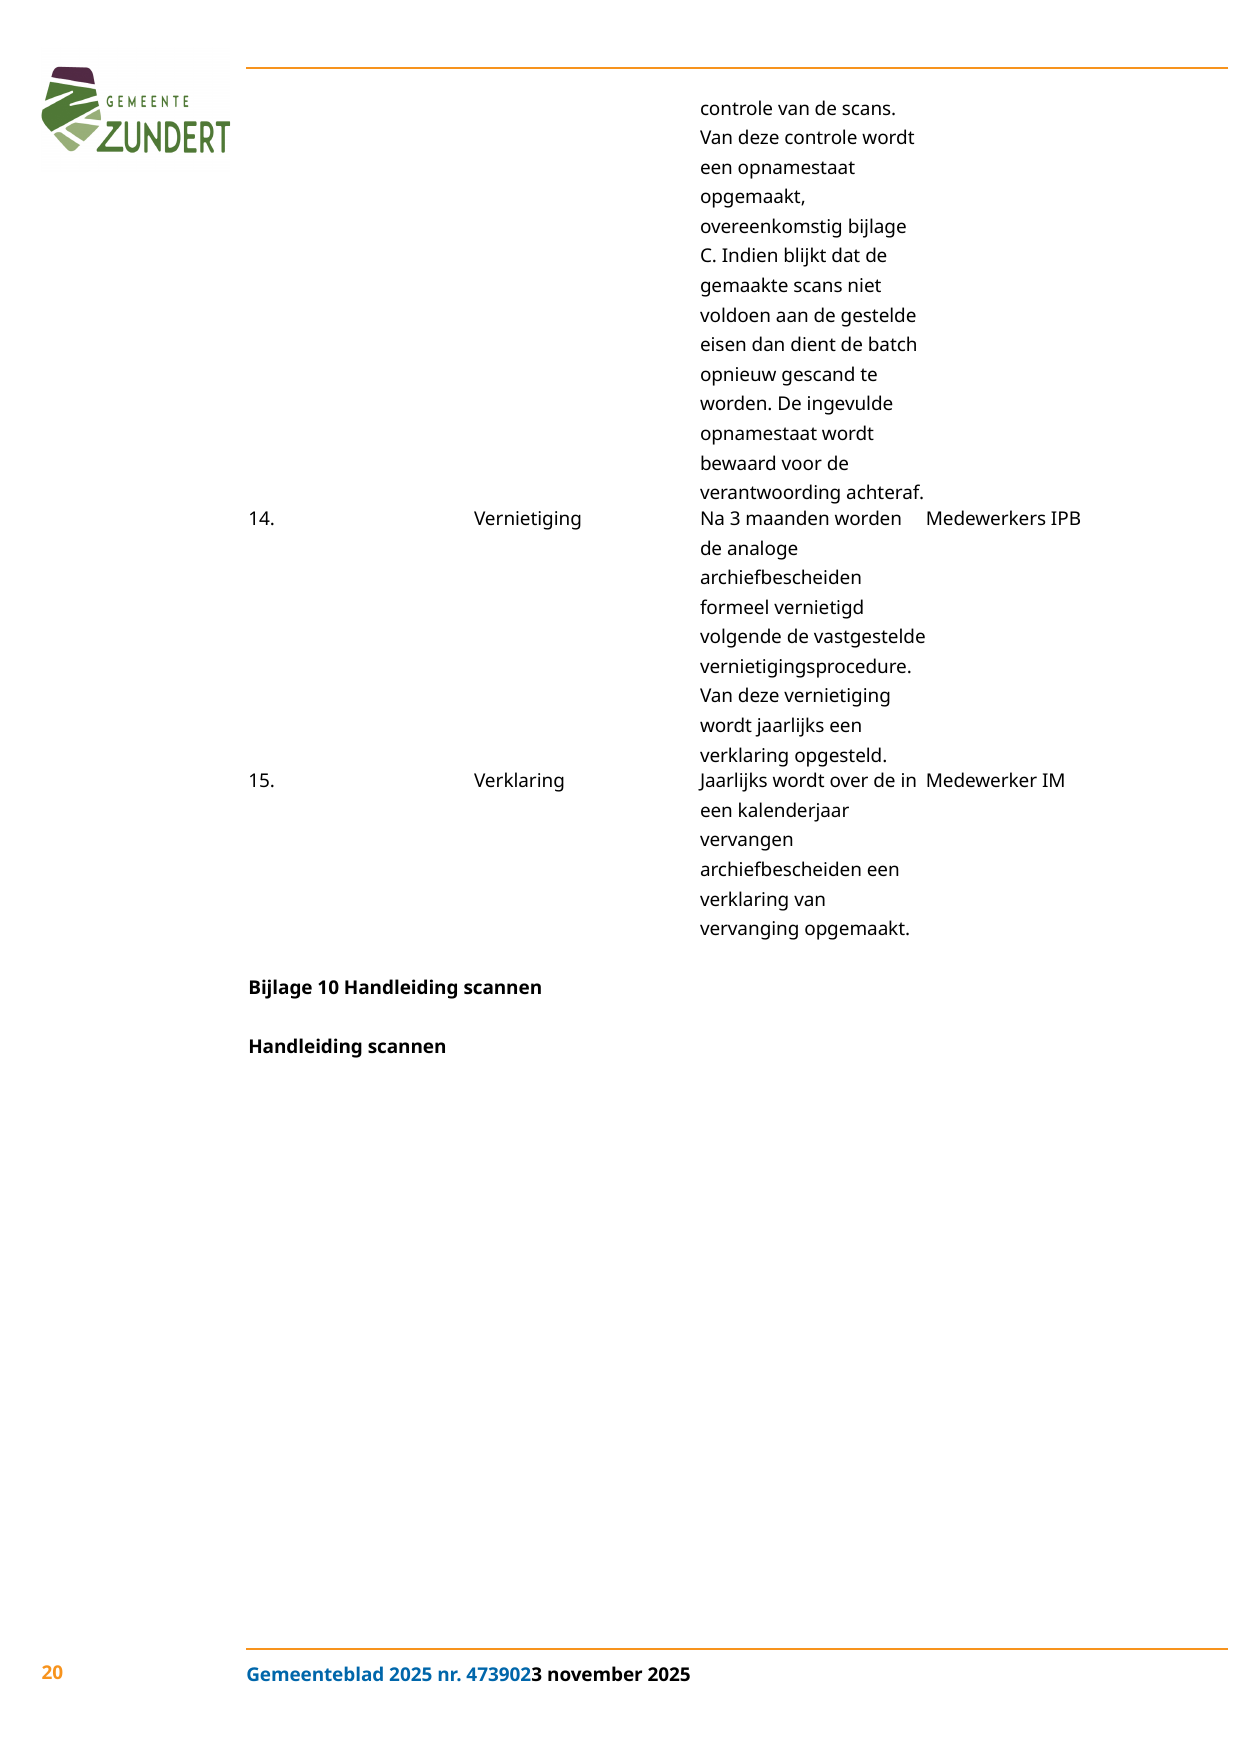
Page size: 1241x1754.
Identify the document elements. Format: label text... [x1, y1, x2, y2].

table_cell Verklaring [474, 768, 700, 941]
table_cell Medewerkers IPB [926, 505, 1152, 767]
table_cell Medewerker IM [926, 768, 1152, 941]
table_cell [248, 95, 474, 505]
table_cell Na 3 maanden worden de analoge archiefbescheiden formeel vernietigd volgende de vastgestelde vernietigingsprocedure. Van deze vernietiging wordt jaarlijks een verklaring opgesteld. [700, 505, 926, 767]
table_cell Jaarlijks wordt over de in een kalenderjaar vervangen archiefbescheiden een verklaring van vervanging opgemaakt. [700, 768, 926, 941]
text Handleiding scannen [248, 1033, 1152, 1059]
table_cell [474, 95, 700, 505]
table_cell [926, 95, 1152, 505]
table_cell 15. [248, 768, 474, 941]
text Bijlage 10 Handleiding scannen [248, 974, 1152, 1000]
table_cell controle van de scans. Van deze controle wordt een opnamestaat opgemaakt, overeenkomstig bijlage C. Indien blijkt dat de gemaakte scans niet voldoen aan de gestelde eisen dan dient de batch opnieuw gescand te worden. De ingevulde opnamestaat wordt bewaard voor de verantwoording achteraf. [700, 95, 926, 505]
table_cell 14. [248, 505, 474, 767]
picture [41, 47, 231, 172]
table_cell Vernietiging [474, 505, 700, 767]
